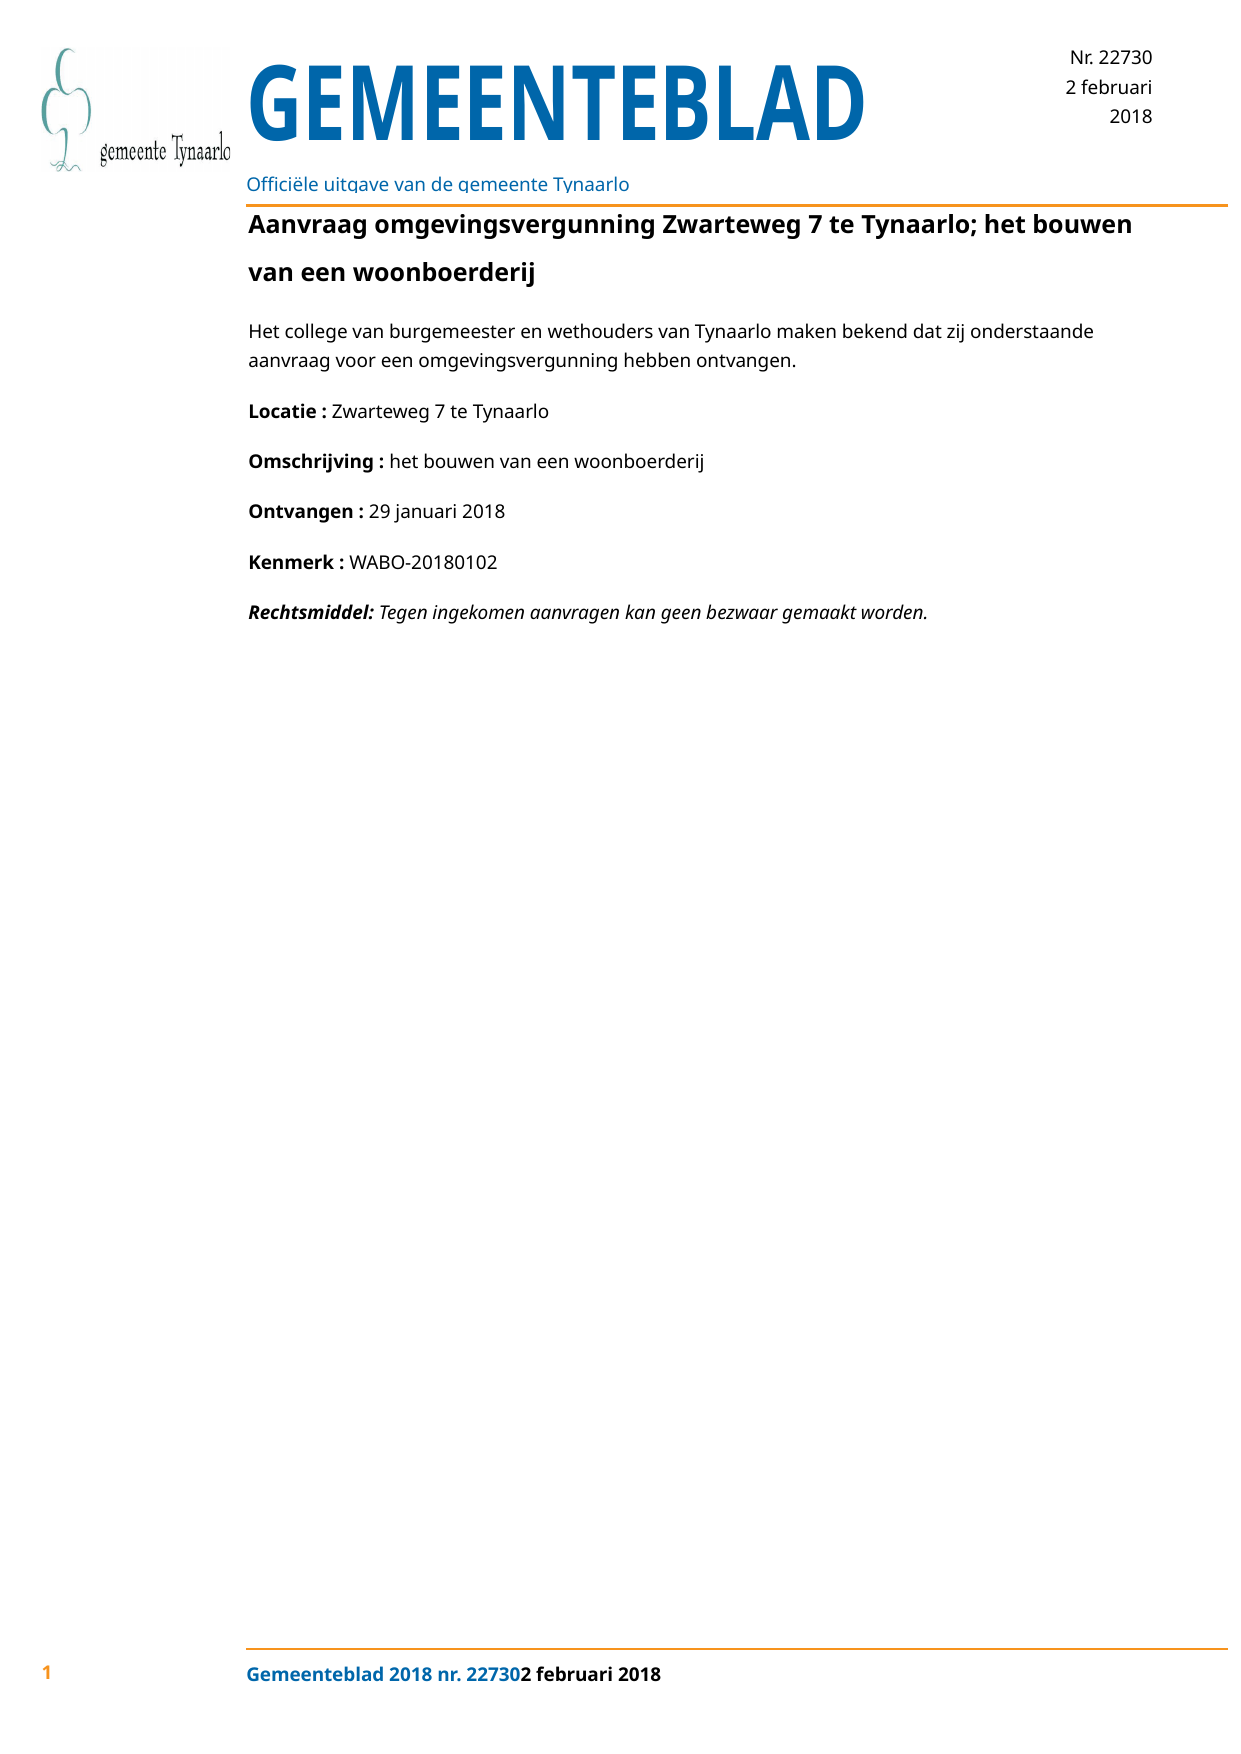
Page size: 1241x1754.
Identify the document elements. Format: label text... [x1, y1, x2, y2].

text Ontvangen : 29 januari 2018 [248, 499, 1152, 524]
text Het college van burgemeester en wethouders van Tynaarlo maken bekend dat zij onderstaande aanvraag voor een omgevingsvergunning hebben ontvangen. [248, 318, 1152, 373]
text Rechtsmiddel: Tegen ingekomen aanvragen kan geen bezwaar gemaakt worden. [248, 599, 1152, 625]
text Omschrijving : het bouwen van een woonboerderij [248, 448, 1152, 474]
text Locatie : Zwarteweg 7 te Tynaarlo [248, 398, 1152, 424]
picture [41, 47, 231, 172]
text Aanvraag omgevingsvergunning Zwarteweg 7 te Tynaarlo; het bouwen van een woonboerderij [248, 207, 1152, 288]
text Kenmerk : WABO-20180102 [248, 549, 1152, 575]
